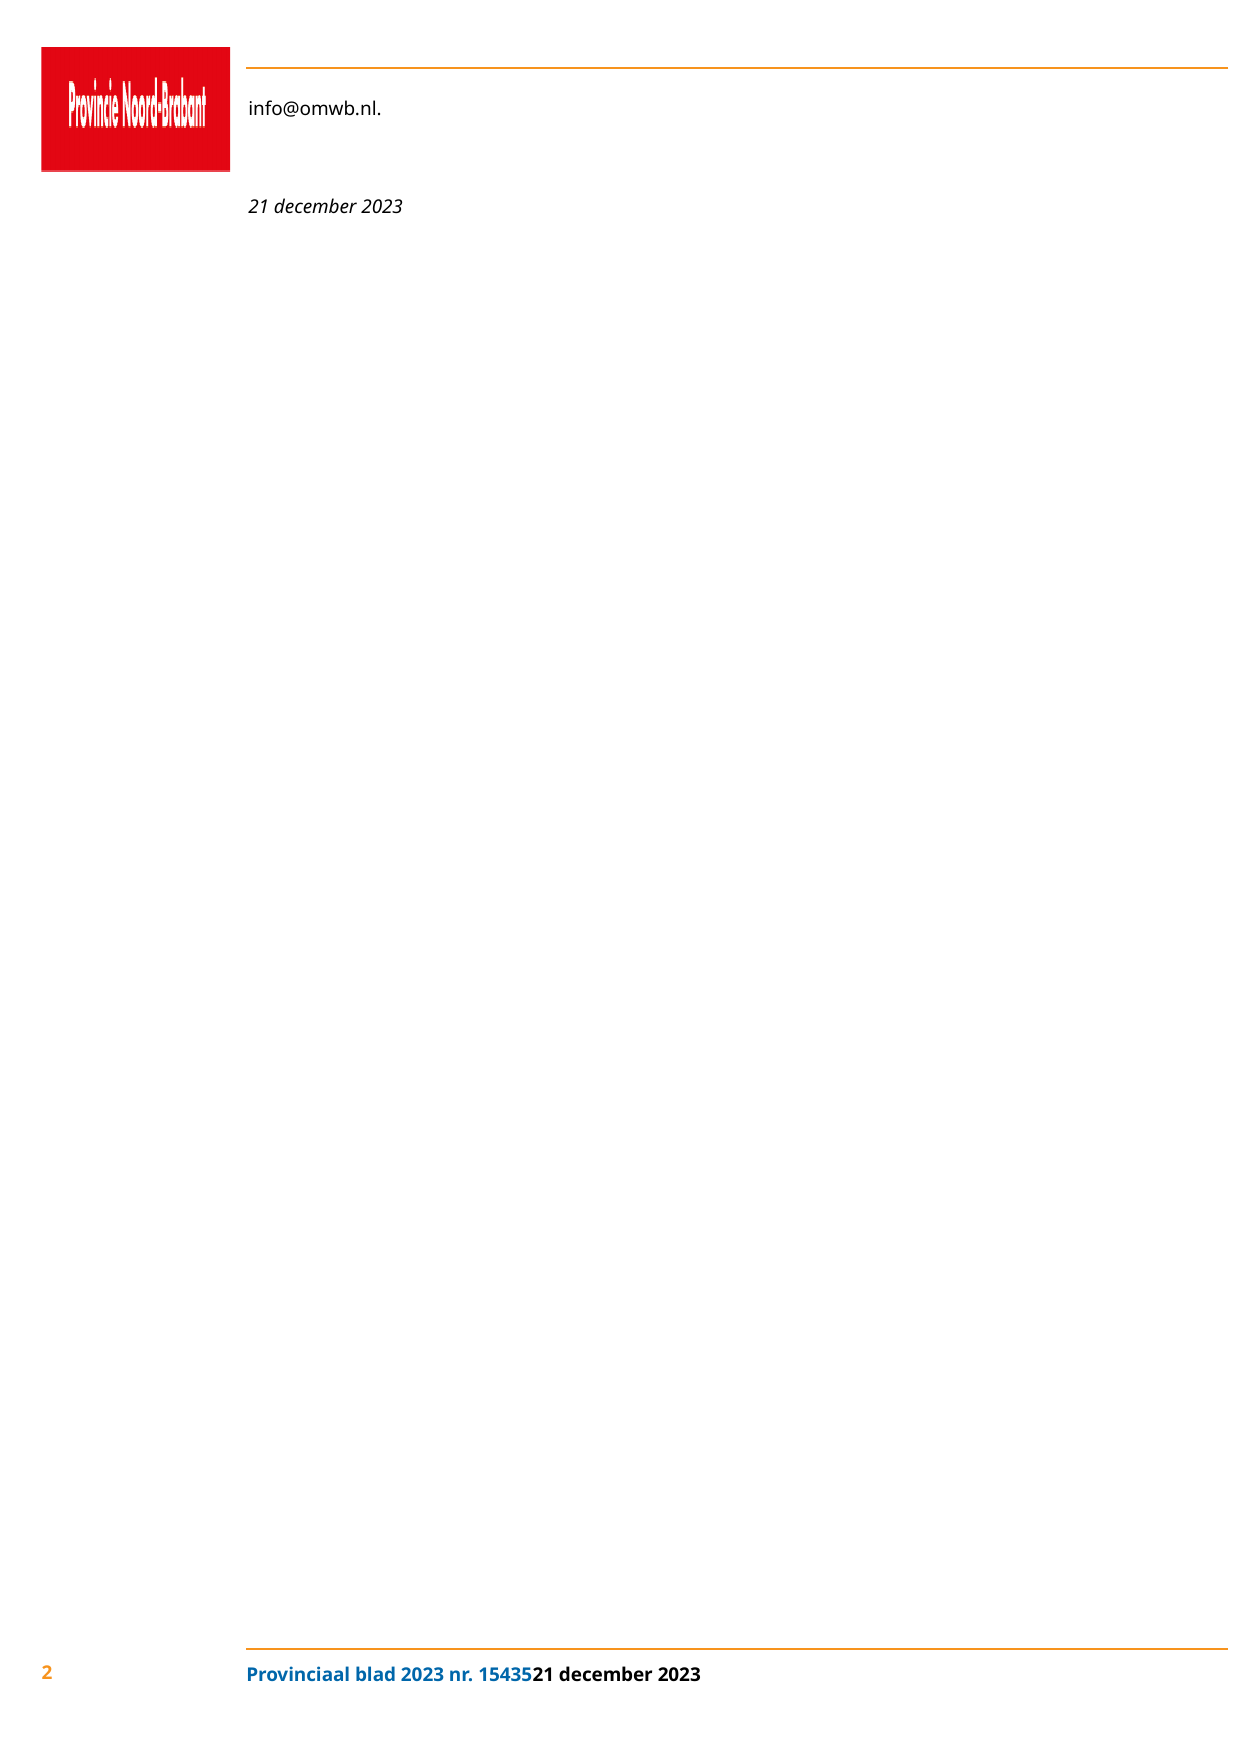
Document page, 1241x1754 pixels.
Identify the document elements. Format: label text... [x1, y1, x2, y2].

text info@omwb.nl. [248, 95, 1152, 121]
text 21 december 2023 [248, 193, 1152, 219]
picture [41, 47, 231, 172]
